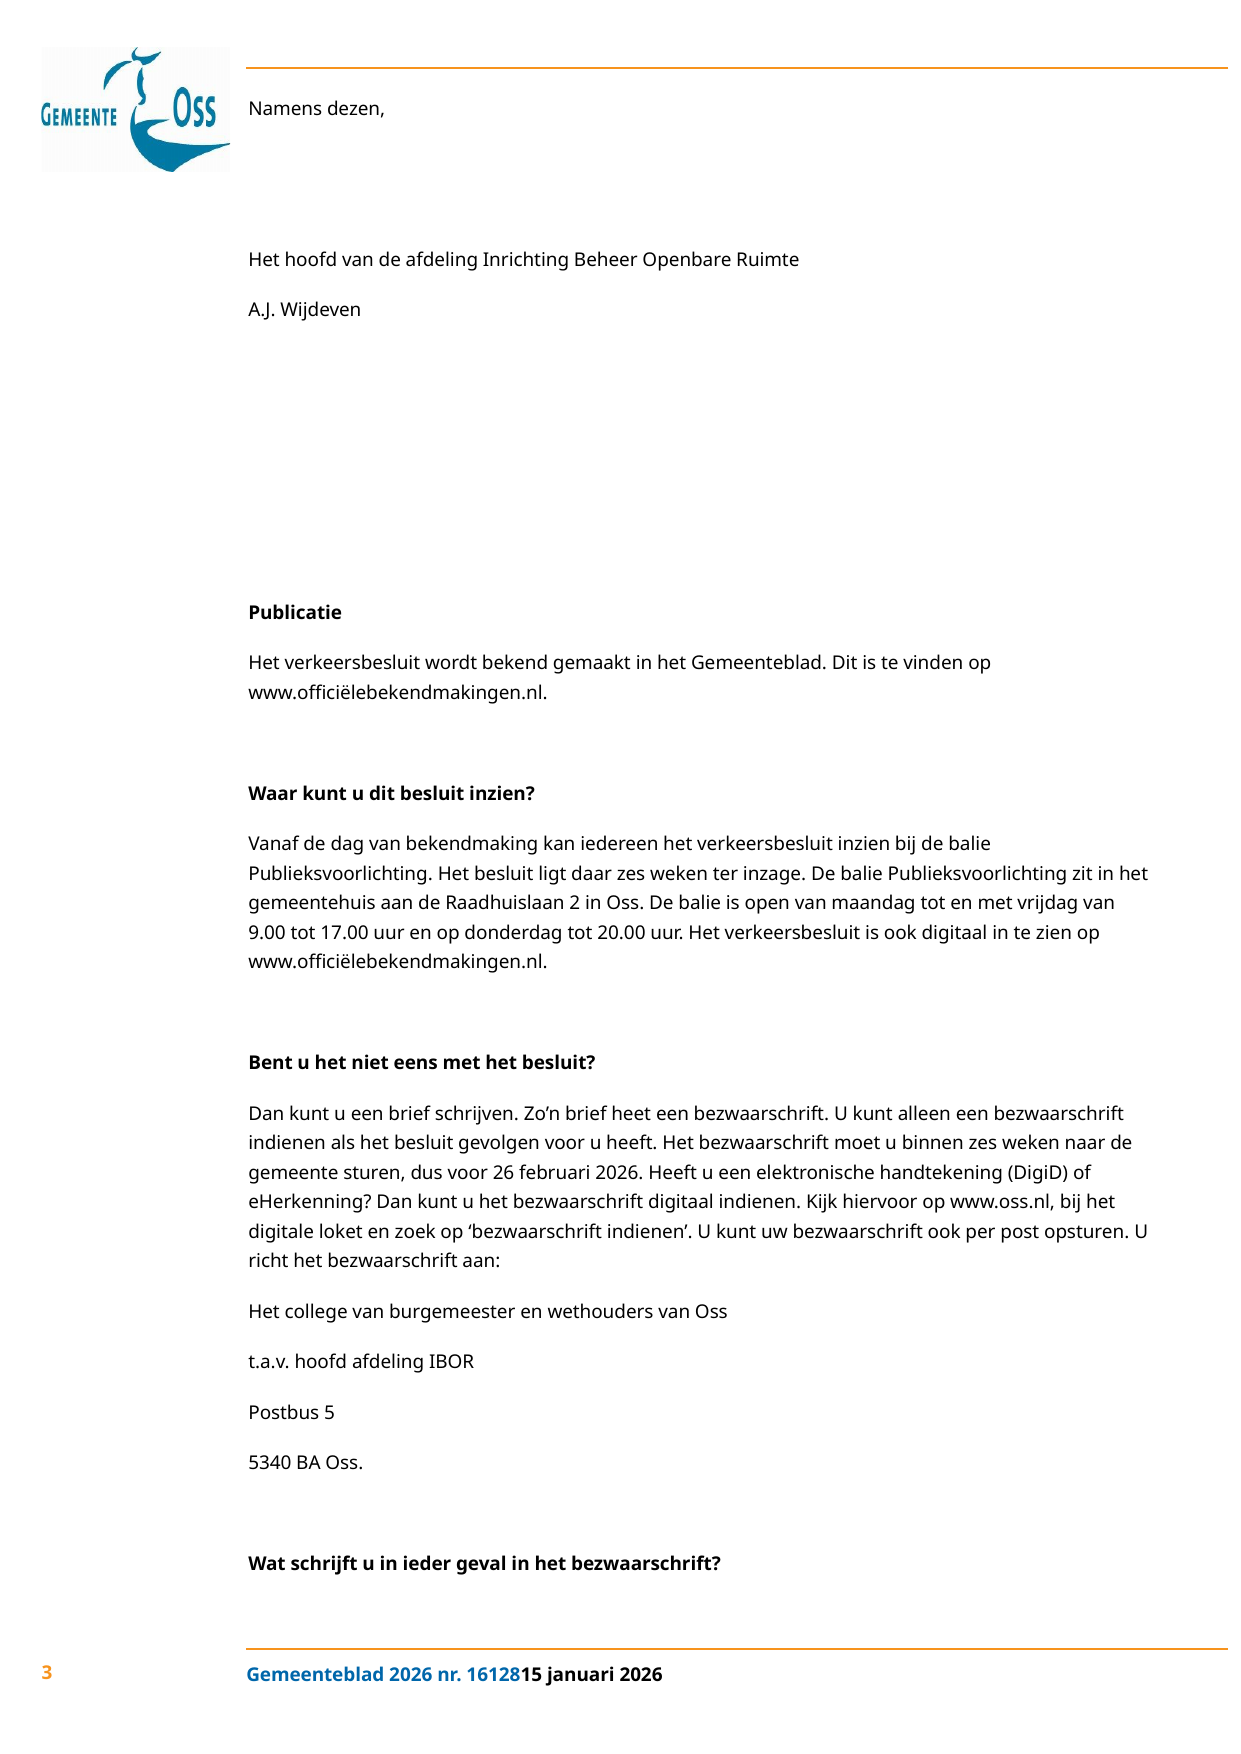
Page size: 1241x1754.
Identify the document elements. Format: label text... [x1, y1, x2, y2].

text Namens dezen, [248, 95, 1152, 121]
text Bent u het niet eens met het besluit? [248, 1049, 1152, 1075]
text Het hoofd van de afdeling Inrichting Beheer Openbare Ruimte [248, 246, 1152, 272]
text 5340 BA Oss. [248, 1449, 1152, 1475]
picture [41, 47, 231, 172]
text Het verkeersbesluit wordt bekend gemaakt in het Gemeenteblad. Dit is te vinden op www.officiëlebekendmakingen.nl. [248, 649, 1152, 705]
text Vanaf de dag van bekendmaking kan iedereen het verkeersbesluit inzien bij de balie Publieksvoorlichting. Het besluit ligt daar zes weken ter inzage. De balie Publieksvoorlichting zit in het gemeentehuis aan de Raadhuislaan 2 in Oss. De balie is open van maandag tot en met vrijdag van 9.00 tot 17.00 uur en op donderdag tot 20.00 uur. Het verkeersbesluit is ook digitaal in te zien op www.officiëlebekendmakingen.nl. [248, 830, 1152, 974]
text Postbus 5 [248, 1399, 1152, 1425]
text Dan kunt u een brief schrijven. Zo’n brief heet een bezwaarschrift. U kunt alleen een bezwaarschrift indienen als het besluit gevolgen voor u heeft. Het bezwaarschrift moet u binnen zes weken naar de gemeente sturen, dus voor 26 februari 2026. Heeft u een elektronische handtekening (DigiD) of eHerkenning? Dan kunt u het bezwaarschrift digitaal indienen. Kijk hiervoor op www.oss.nl, bij het digitale loket en zoek op ‘bezwaarschrift indienen’. U kunt uw bezwaarschrift ook per post opsturen. U richt het bezwaarschrift aan: [248, 1100, 1152, 1273]
text A.J. Wijdeven [248, 296, 1152, 322]
text Wat schrijft u in ieder geval in het bezwaarschrift? [248, 1550, 1152, 1576]
text t.a.v. hoofd afdeling IBOR [248, 1348, 1152, 1374]
text Publicatie [248, 599, 1152, 625]
text Waar kunt u dit besluit inzien? [248, 780, 1152, 806]
text Het college van burgemeester en wethouders van Oss [248, 1298, 1152, 1324]
